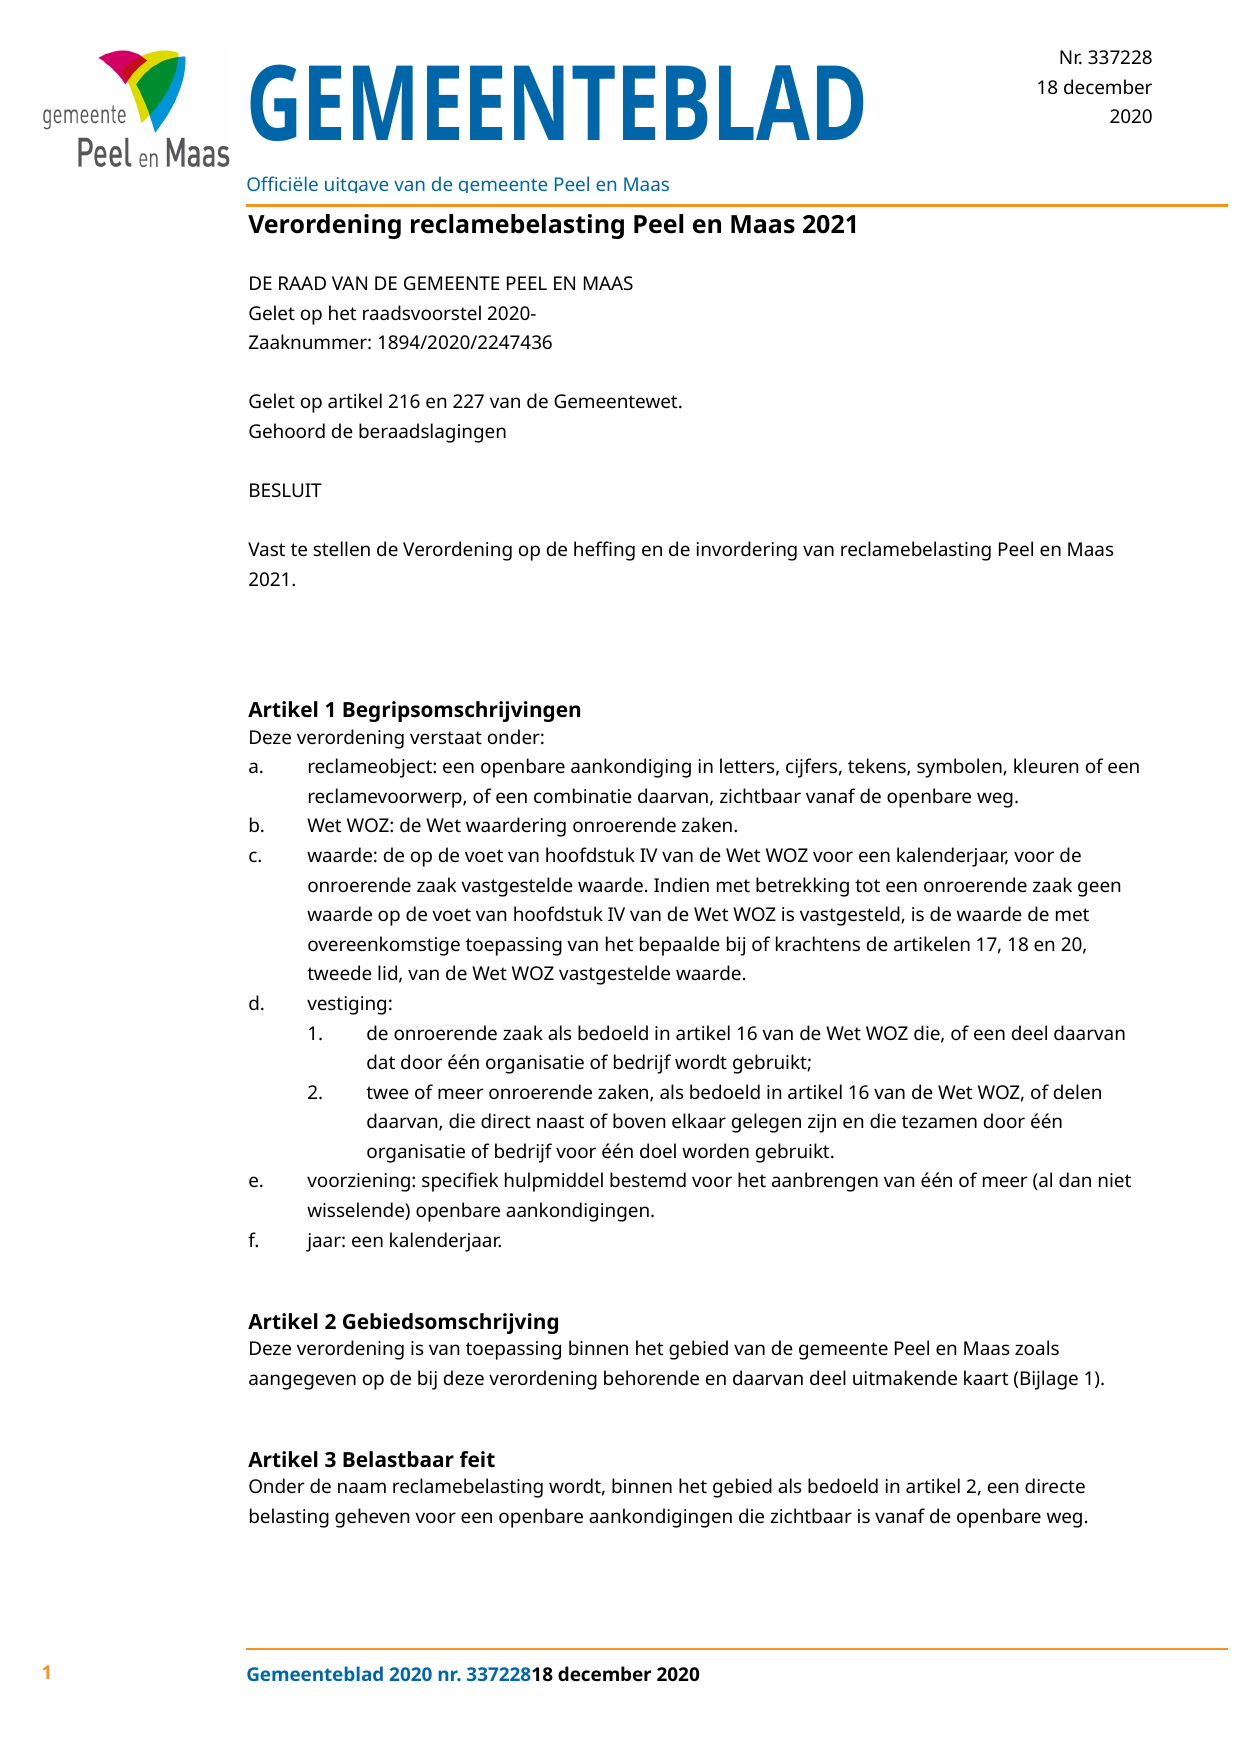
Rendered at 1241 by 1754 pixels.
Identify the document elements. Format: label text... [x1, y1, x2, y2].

text Vast te stellen de Verordening op de heffing en de invordering van reclamebelasting Peel en Maas 2021. [248, 537, 1152, 592]
text Artikel 2 Gebiedsomschrijving [248, 1307, 1152, 1335]
list twee of meer onroerende zaken, als bedoeld in artikel 16 van de Wet WOZ, of delen daarvan, die direct naast of boven elkaar gelegen zijn en die tezamen door één organisatie of bedrijf voor één doel worden gebruikt. [307, 1079, 1152, 1164]
text Artikel 1 Begripsomschrijvingen [248, 695, 1152, 724]
list de onroerende zaak als bedoeld in artikel 16 van de Wet WOZ die, of een deel daarvan dat door één organisatie of bedrijf wordt gebruikt; [307, 1020, 1152, 1075]
text Artikel 3 Belastbaar feit [248, 1445, 1152, 1473]
text Gelet op artikel 216 en 227 van de Gemeentewet. [248, 389, 1152, 414]
list reclameobject: een openbare aankondiging in letters, cijfers, tekens, symbolen, kleuren of een reclamevoorwerp, of een combinatie daarvan, zichtbaar vanaf de openbare weg. [248, 753, 1152, 809]
text Zaaknummer: 1894/2020/2247436 [248, 329, 1152, 355]
text BESLUIT [248, 477, 1152, 503]
text Deze verordening verstaat onder: [248, 724, 1152, 749]
text Gehoord de beraadslagingen [248, 418, 1152, 444]
text Onder de naam reclamebelasting wordt, binnen het gebied als bedoeld in artikel 2, een directe belasting geheven voor een openbare aankondigingen die zichtbaar is vanaf de openbare weg. [248, 1473, 1152, 1528]
list voorziening: specifiek hulpmiddel bestemd voor het aanbrengen van één of meer (al dan niet wisselende) openbare aankondigingen. [248, 1168, 1152, 1223]
text DE RAAD VAN DE GEMEENTE PEEL EN MAAS [248, 270, 1152, 296]
list jaar: een kalenderjaar. [248, 1227, 1152, 1252]
text Gelet op het raadsvoorstel 2020- [248, 300, 1152, 326]
list Wet WOZ: de Wet waardering onroerende zaken. [248, 813, 1152, 838]
list waarde: de op de voet van hoofdstuk IV van de Wet WOZ voor een kalenderjaar, voor de onroerende zaak vastgestelde waarde. Indien met betrekking tot een onroerende zaak geen waarde op de voet van hoofdstuk IV van de Wet WOZ is vastgesteld, is de waarde de met overeenkomstige toepassing van het bepaalde bij of krachtens de artikelen 17, 18 en 20, tweede lid, van de Wet WOZ vastgestelde waarde. [248, 842, 1152, 986]
list vestiging: [248, 990, 1152, 1016]
picture [41, 47, 231, 172]
text Deze verordening is van toepassing binnen het gebied van de gemeente Peel en Maas zoals aangegeven op de bij deze verordening behorende en daarvan deel uitmakende kaart (Bijlage 1). [248, 1335, 1152, 1391]
text Verordening reclamebelasting Peel en Maas 2021 [248, 207, 1152, 241]
